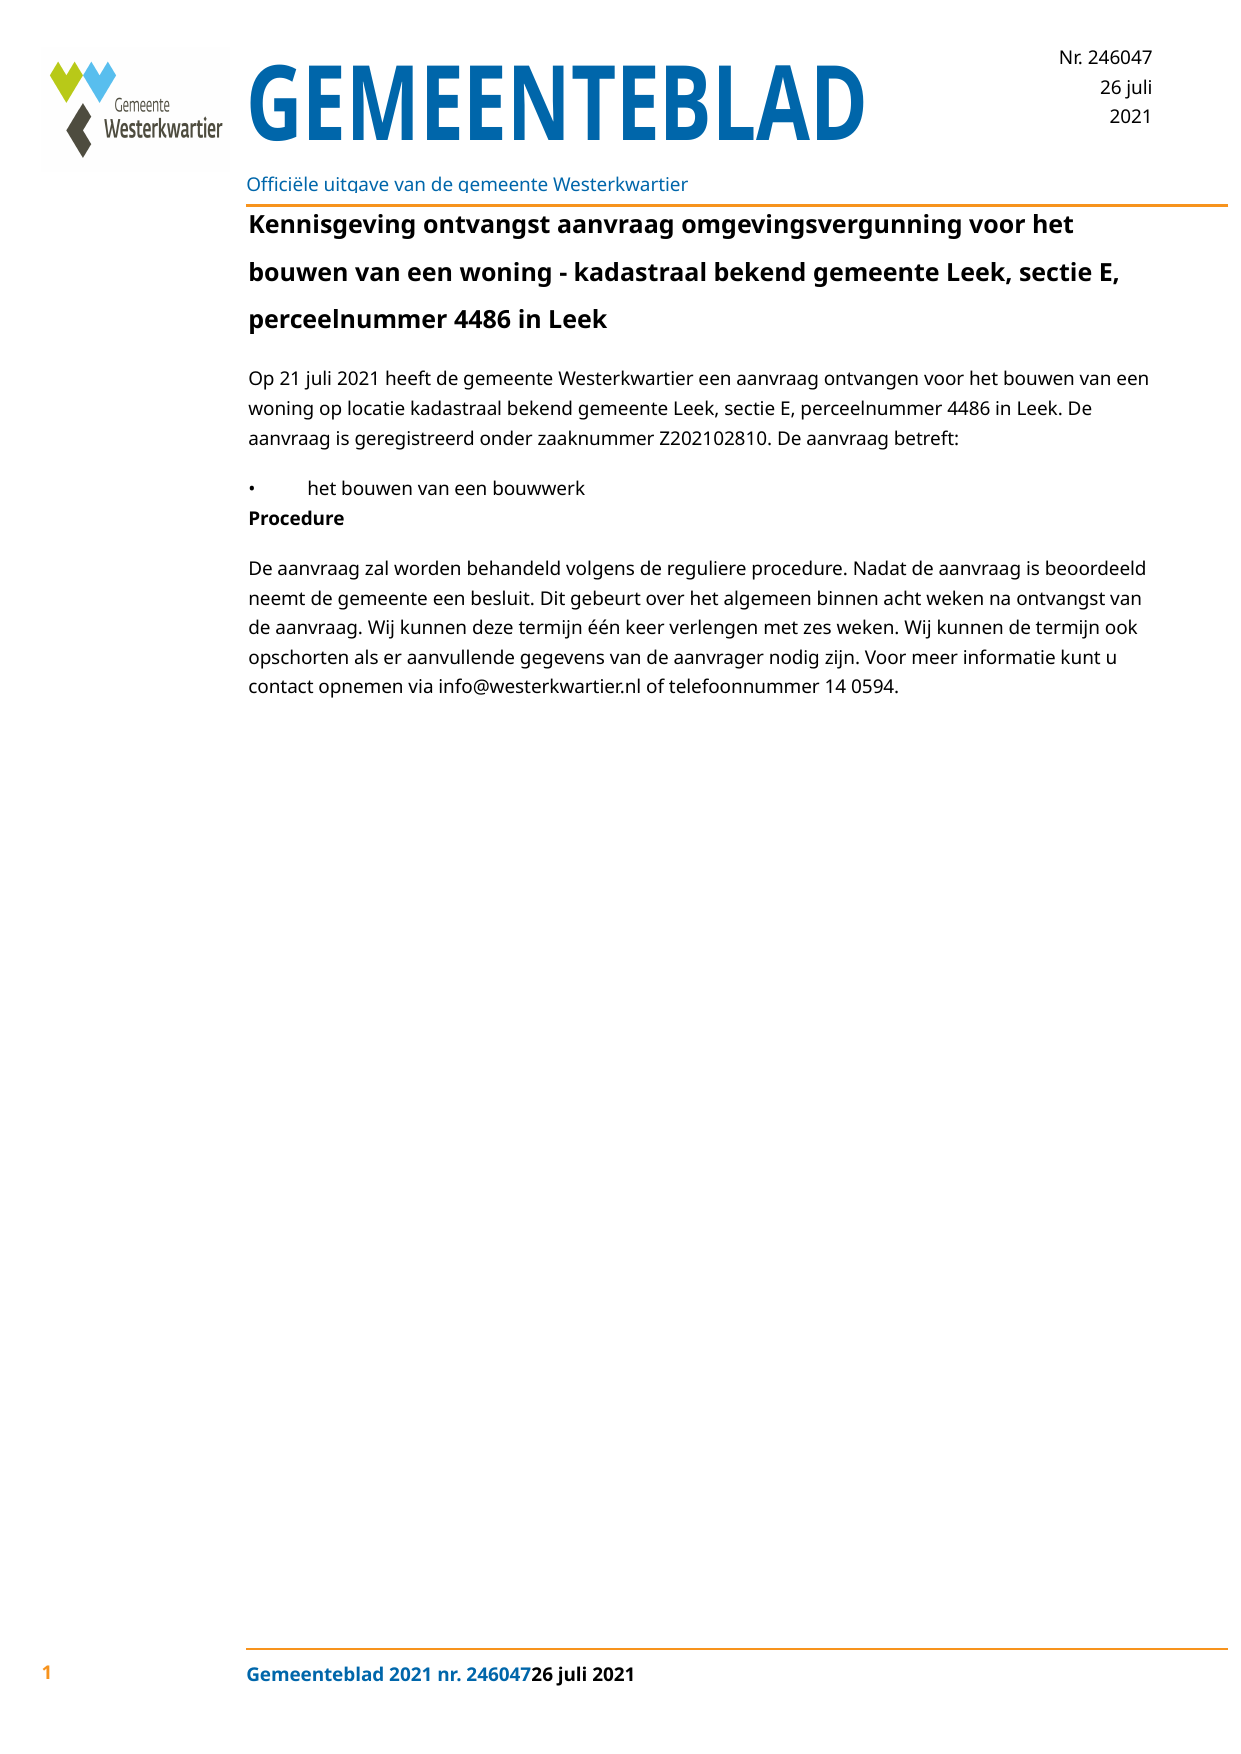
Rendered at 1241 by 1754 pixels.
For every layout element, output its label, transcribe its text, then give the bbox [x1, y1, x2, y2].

text Kennisgeving ontvangst aanvraag omgevingsvergunning voor het bouwen van een woning - kadastraal bekend gemeente Leek, sectie E, perceelnummer 4486 in Leek [248, 207, 1152, 336]
picture [41, 47, 231, 172]
text Op 21 juli 2021 heeft de gemeente Westerkwartier een aanvraag ontvangen voor het bouwen van een woning op locatie kadastraal bekend gemeente Leek, sectie E, perceelnummer 4486 in Leek. De aanvraag is geregistreerd onder zaaknummer Z202102810. De aanvraag betreft: [248, 366, 1152, 450]
text Procedure [248, 505, 1152, 530]
text De aanvraag zal worden behandeld volgens de reguliere procedure. Nadat de aanvraag is beoordeeld neemt de gemeente een besluit. Dit gebeurt over het algemeen binnen acht weken na ontvangst van de aanvraag. Wij kunnen deze termijn één keer verlengen met zes weken. Wij kunnen de termijn ook opschorten als er aanvullende gegevens van de aanvrager nodig zijn. Voor meer informatie kunt u contact opnemen via info@westerkwartier.nl of telefoonnummer 14 0594. [248, 555, 1152, 699]
list het bouwen van een bouwwerk [248, 475, 1152, 501]
